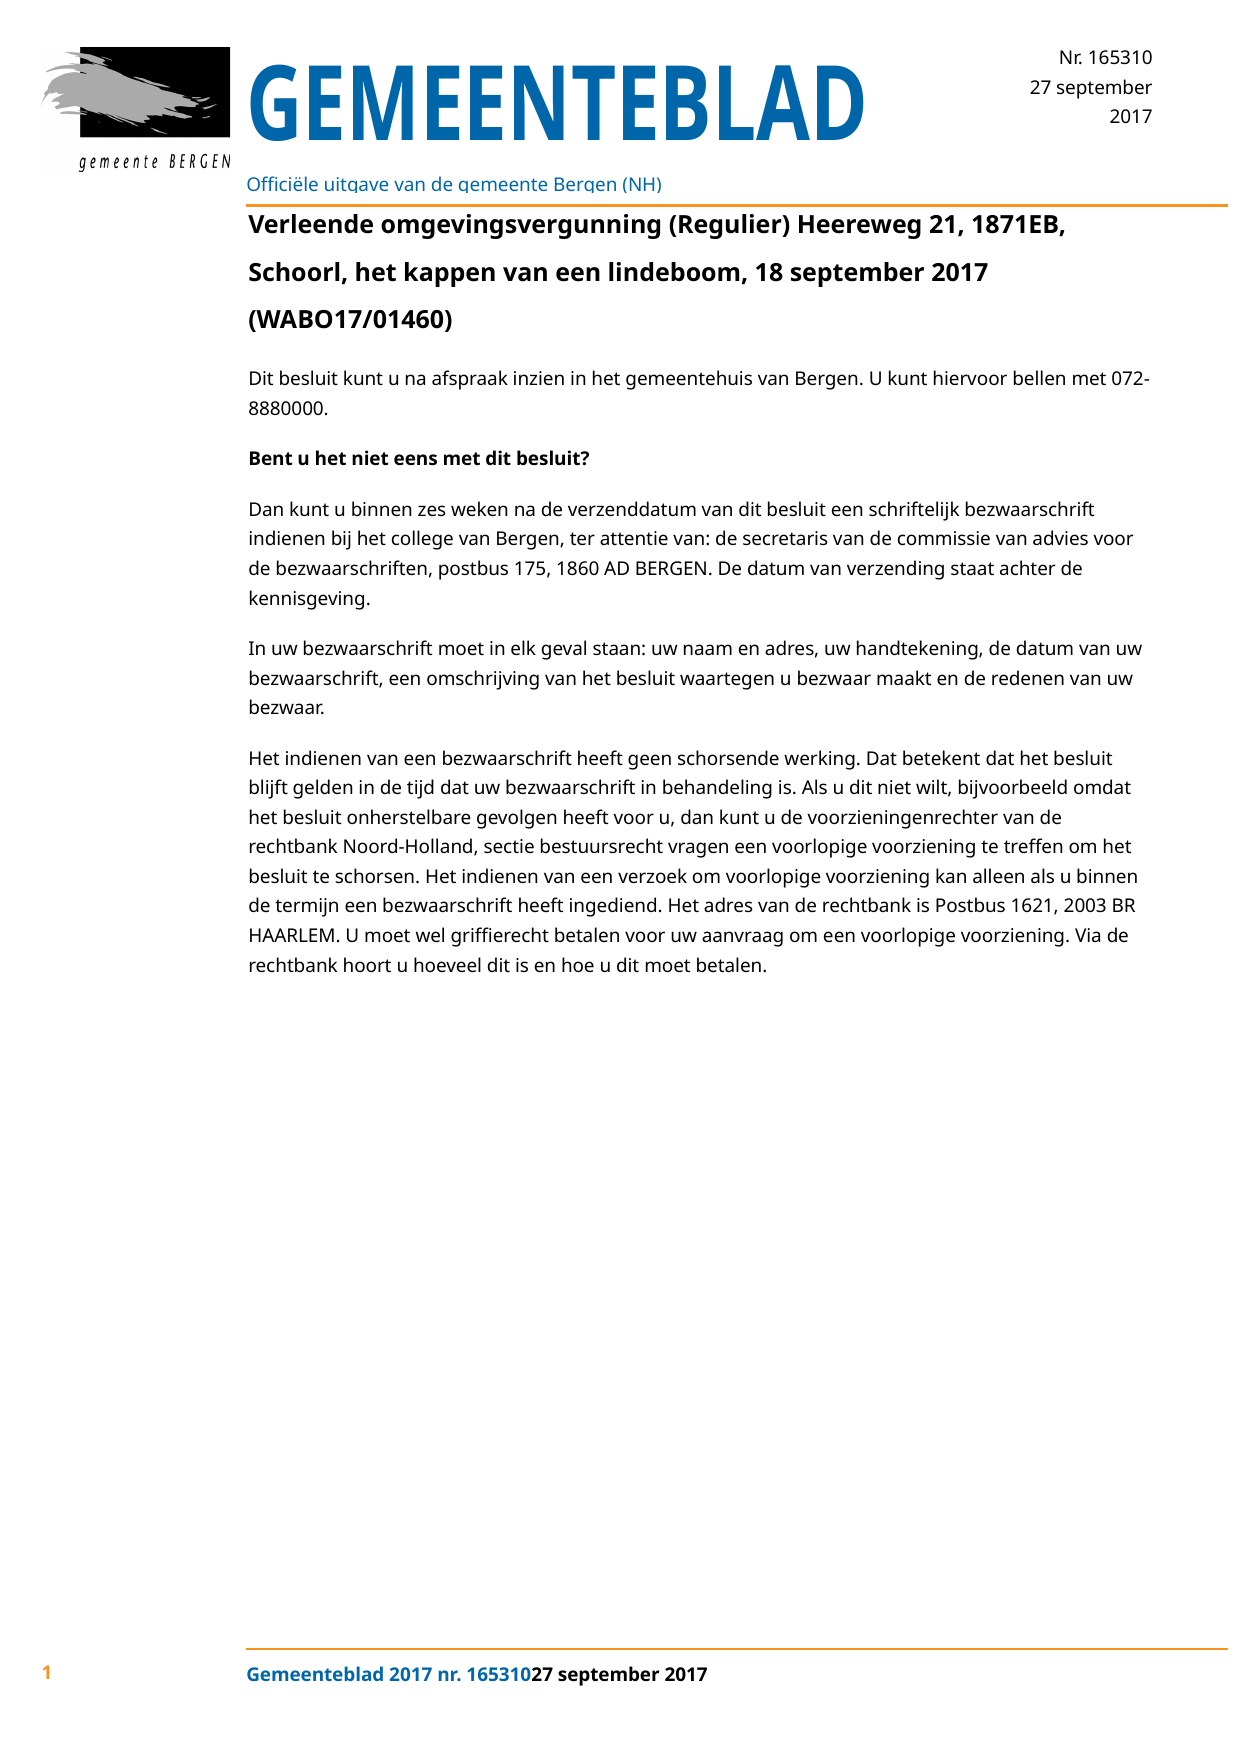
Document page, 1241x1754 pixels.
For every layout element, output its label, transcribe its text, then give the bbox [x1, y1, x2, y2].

text Dan kunt u binnen zes weken na de verzenddatum van dit besluit een schriftelijk bezwaarschrift indienen bij het college van Bergen, ter attentie van: de secretaris van de commissie van advies voor de bezwaarschriften, postbus 175, 1860 AD BERGEN. De datum van verzending staat achter de kennisgeving. [248, 496, 1152, 610]
text Dit besluit kunt u na afspraak inzien in het gemeentehuis van Bergen. U kunt hiervoor bellen met 072-8880000. [248, 366, 1152, 421]
text Bent u het niet eens met dit besluit? [248, 446, 1152, 471]
text Verleende omgevingsvergunning (Regulier) Heereweg 21, 1871EB, Schoorl, het kappen van een lindeboom, 18 september 2017 (WABO17/01460) [248, 207, 1152, 336]
text Het indienen van een bezwaarschrift heeft geen schorsende werking. Dat betekent dat het besluit blijft gelden in de tijd dat uw bezwaarschrift in behandeling is. Als u dit niet wilt, bijvoorbeeld omdat het besluit onherstelbare gevolgen heeft voor u, dan kunt u de voorzieningenrechter van de rechtbank Noord-Holland, sectie bestuursrecht vragen een voorlopige voorziening te treffen om het besluit te schorsen. Het indienen van een verzoek om voorlopige voorziening kan alleen als u binnen de termijn een bezwaarschrift heeft ingediend. Het adres van de rechtbank is Postbus 1621, 2003 BR HAARLEM. U moet wel griffierecht betalen voor uw aanvraag om een voorlopige voorziening. Via de rechtbank hoort u hoeveel dit is en hoe u dit moet betalen. [248, 745, 1152, 977]
text In uw bezwaarschrift moet in elk geval staan: uw naam en adres, uw handtekening, de datum van uw bezwaarschrift, een omschrijving van het besluit waartegen u bezwaar maakt en de redenen van uw bezwaar. [248, 635, 1152, 720]
picture [41, 47, 231, 172]
